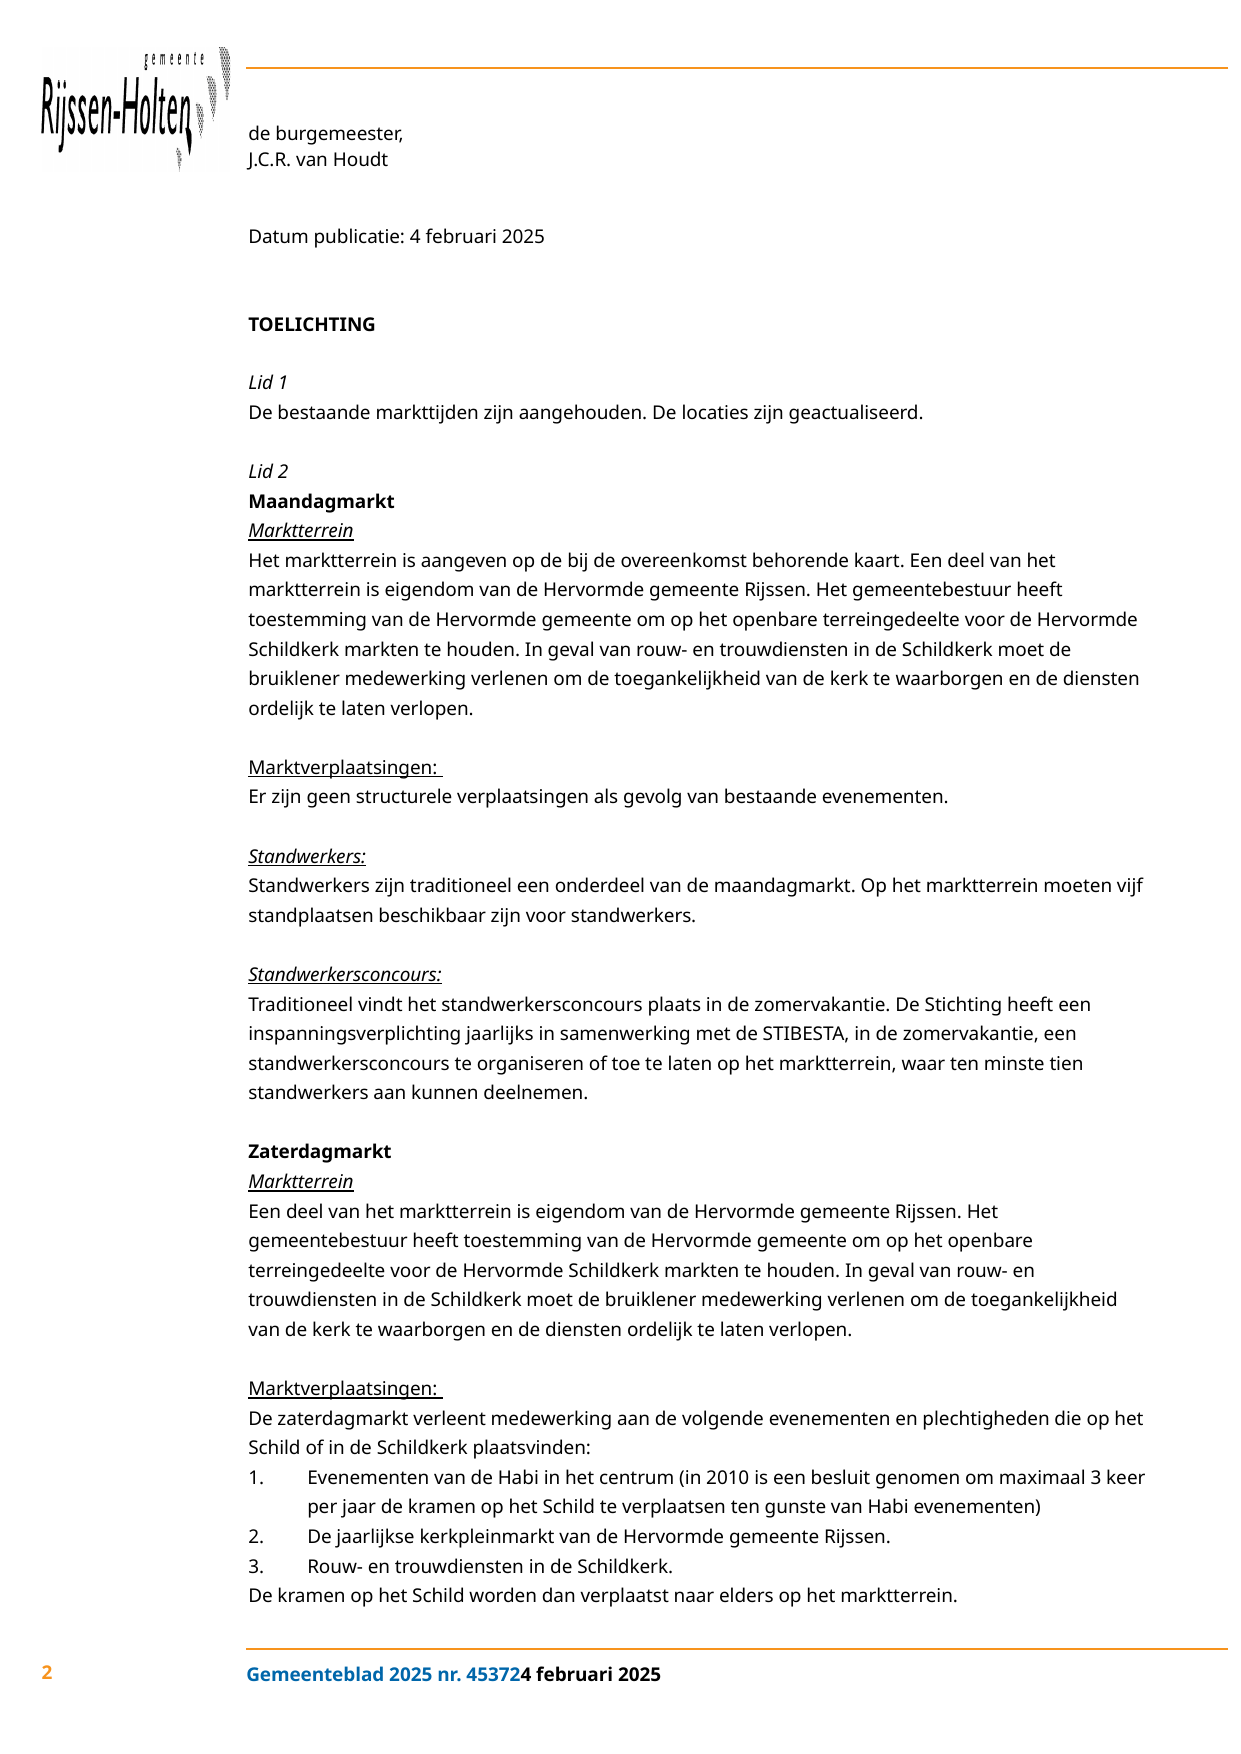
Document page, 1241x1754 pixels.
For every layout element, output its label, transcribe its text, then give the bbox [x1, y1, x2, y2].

text Lid 2 [248, 458, 1152, 484]
text De kramen op het Schild worden dan verplaatst naar elders op het marktterrein. [248, 1582, 1152, 1608]
text TOELICHTING [248, 301, 1152, 340]
picture [41, 47, 231, 172]
text Marktterrein [248, 517, 1152, 543]
text Er zijn geen structurele verplaatsingen als gevolg van bestaande evenementen. [248, 784, 1152, 809]
text Zaterdagmarkt [248, 1139, 1152, 1164]
text Lid 1 [248, 369, 1152, 395]
text Standwerkers: [248, 843, 1152, 868]
text Marktverplaatsingen: [248, 1375, 1152, 1401]
text De zaterdagmarkt verleent medewerking aan de volgende evenementen en plechtigheden die op het Schild of in de Schildkerk plaatsvinden: [248, 1405, 1152, 1460]
text Datum publicatie: 4 februari 2025 [248, 223, 1152, 249]
text Een deel van het marktterrein is eigendom van de Hervormde gemeente Rijssen. Het gemeentebestuur heeft toestemming van de Hervormde gemeente om op het openbare terreingedeelte voor de Hervormde Schildkerk markten te houden. In geval van rouw- en trouwdiensten in de Schildkerk moet de bruiklener medewerking verlenen om de toegankelijkheid van de kerk te waarborgen en de diensten ordelijk te laten verlopen. [248, 1198, 1152, 1342]
text Standwerkers zijn traditioneel een onderdeel van de maandagmarkt. Op het marktterrein moeten vijf standplaatsen beschikbaar zijn voor standwerkers. [248, 872, 1152, 928]
text De bestaande markttijden zijn aangehouden. De locaties zijn geactualiseerd. [248, 399, 1152, 425]
text Traditioneel vindt het standwerkersconcours plaats in de zomervakantie. De Stichting heeft een inspanningsverplichting jaarlijks in samenwerking met de STIBESTA, in de zomervakantie, een standwerkersconcours te organiseren of toe te laten op het marktterrein, waar ten minste tien standwerkers aan kunnen deelnemen. [248, 991, 1152, 1105]
list De jaarlijkse kerkpleinmarkt van de Hervormde gemeente Rijssen. [248, 1523, 1152, 1549]
text Marktterrein [248, 1168, 1152, 1194]
text de burgemeester, [248, 121, 1152, 146]
text J.C.R. van Houdt [248, 146, 1152, 172]
list Evenementen van de Habi in het centrum (in 2010 is een besluit genomen om maximaal 3 keer per jaar de kramen op het Schild te verplaatsen ten gunste van Habi evenementen) [248, 1464, 1152, 1519]
list Rouw- en trouwdiensten in de Schildkerk. [248, 1553, 1152, 1578]
text Marktverplaatsingen: [248, 754, 1152, 780]
text Het marktterrein is aangeven op de bij de overeenkomst behorende kaart. Een deel van het marktterrein is eigendom van de Hervormde gemeente Rijssen. Het gemeentebestuur heeft toestemming van de Hervormde gemeente om op het openbare terreingedeelte voor de Hervormde Schildkerk markten te houden. In geval van rouw- en trouwdiensten in de Schildkerk moet de bruiklener medewerking verlenen om de toegankelijkheid van de kerk te waarborgen en de diensten ordelijk te laten verlopen. [248, 547, 1152, 721]
text Standwerkersconcours: [248, 961, 1152, 987]
text Maandagmarkt [248, 488, 1152, 513]
